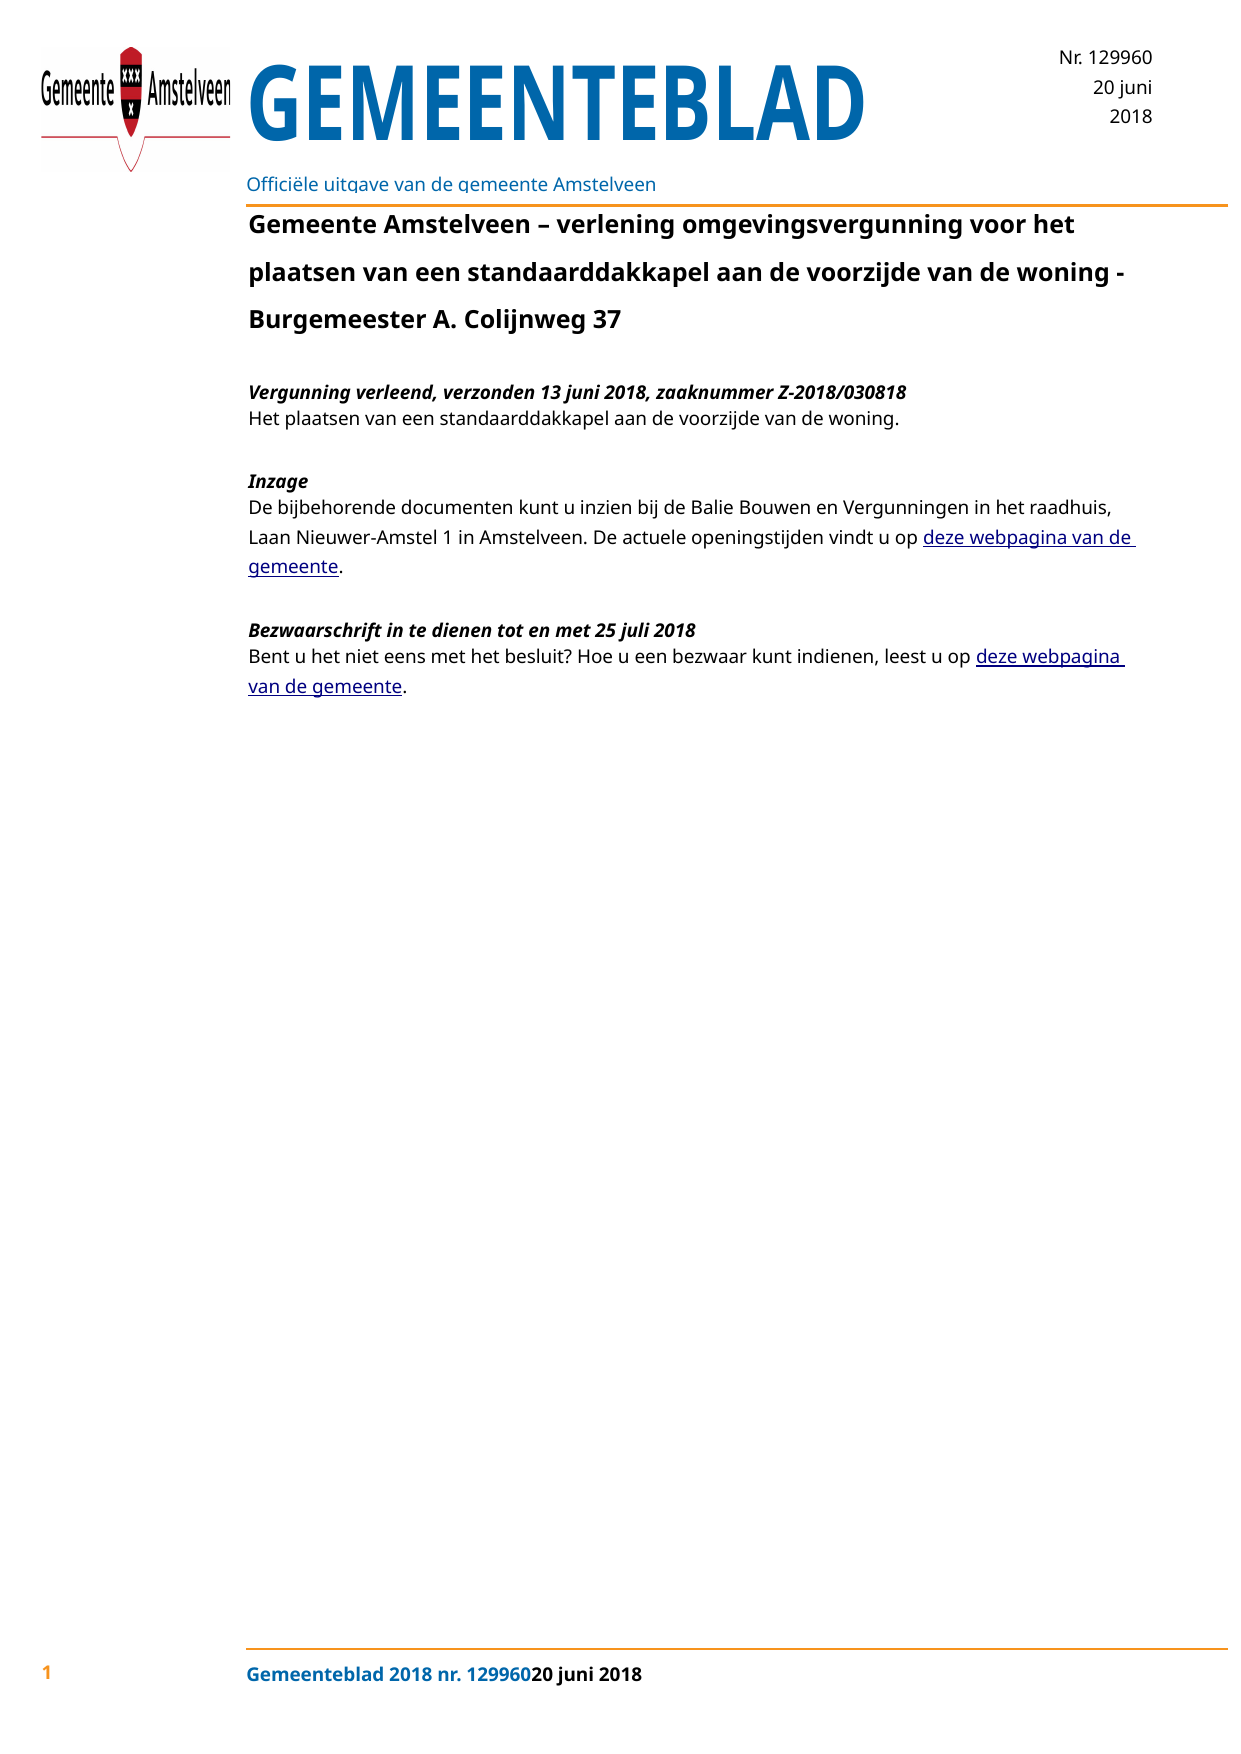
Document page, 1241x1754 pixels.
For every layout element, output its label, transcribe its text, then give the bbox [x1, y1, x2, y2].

text De bijbehorende documenten kunt u inzien bij de Balie Bouwen en Vergunningen in het raadhuis, Laan Nieuwer-Amstel 1 in Amstelveen. De actuele openingstijden vindt u op deze webpagina van de gemeente. [248, 494, 1152, 579]
text Het plaatsen van een standaarddakkapel aan de voorzijde van de woning. [248, 405, 1152, 431]
text Vergunning verleend, verzonden 13 juni 2018, zaaknummer Z-2018/030818 [248, 379, 1152, 405]
text Inzage [248, 469, 1152, 494]
text Gemeente Amstelveen – verlening omgevingsvergunning voor het plaatsen van een standaarddakkapel aan de voorzijde van de woning - Burgemeester A. Colijnweg 37 [248, 207, 1152, 336]
text Bezwaarschrift in te dienen tot en met 25 juli 2018 [248, 618, 1152, 643]
text Bent u het niet eens met het besluit? Hoe u een bezwaar kunt indienen, leest u op deze webpagina van de gemeente. [248, 643, 1152, 699]
picture [41, 47, 231, 172]
